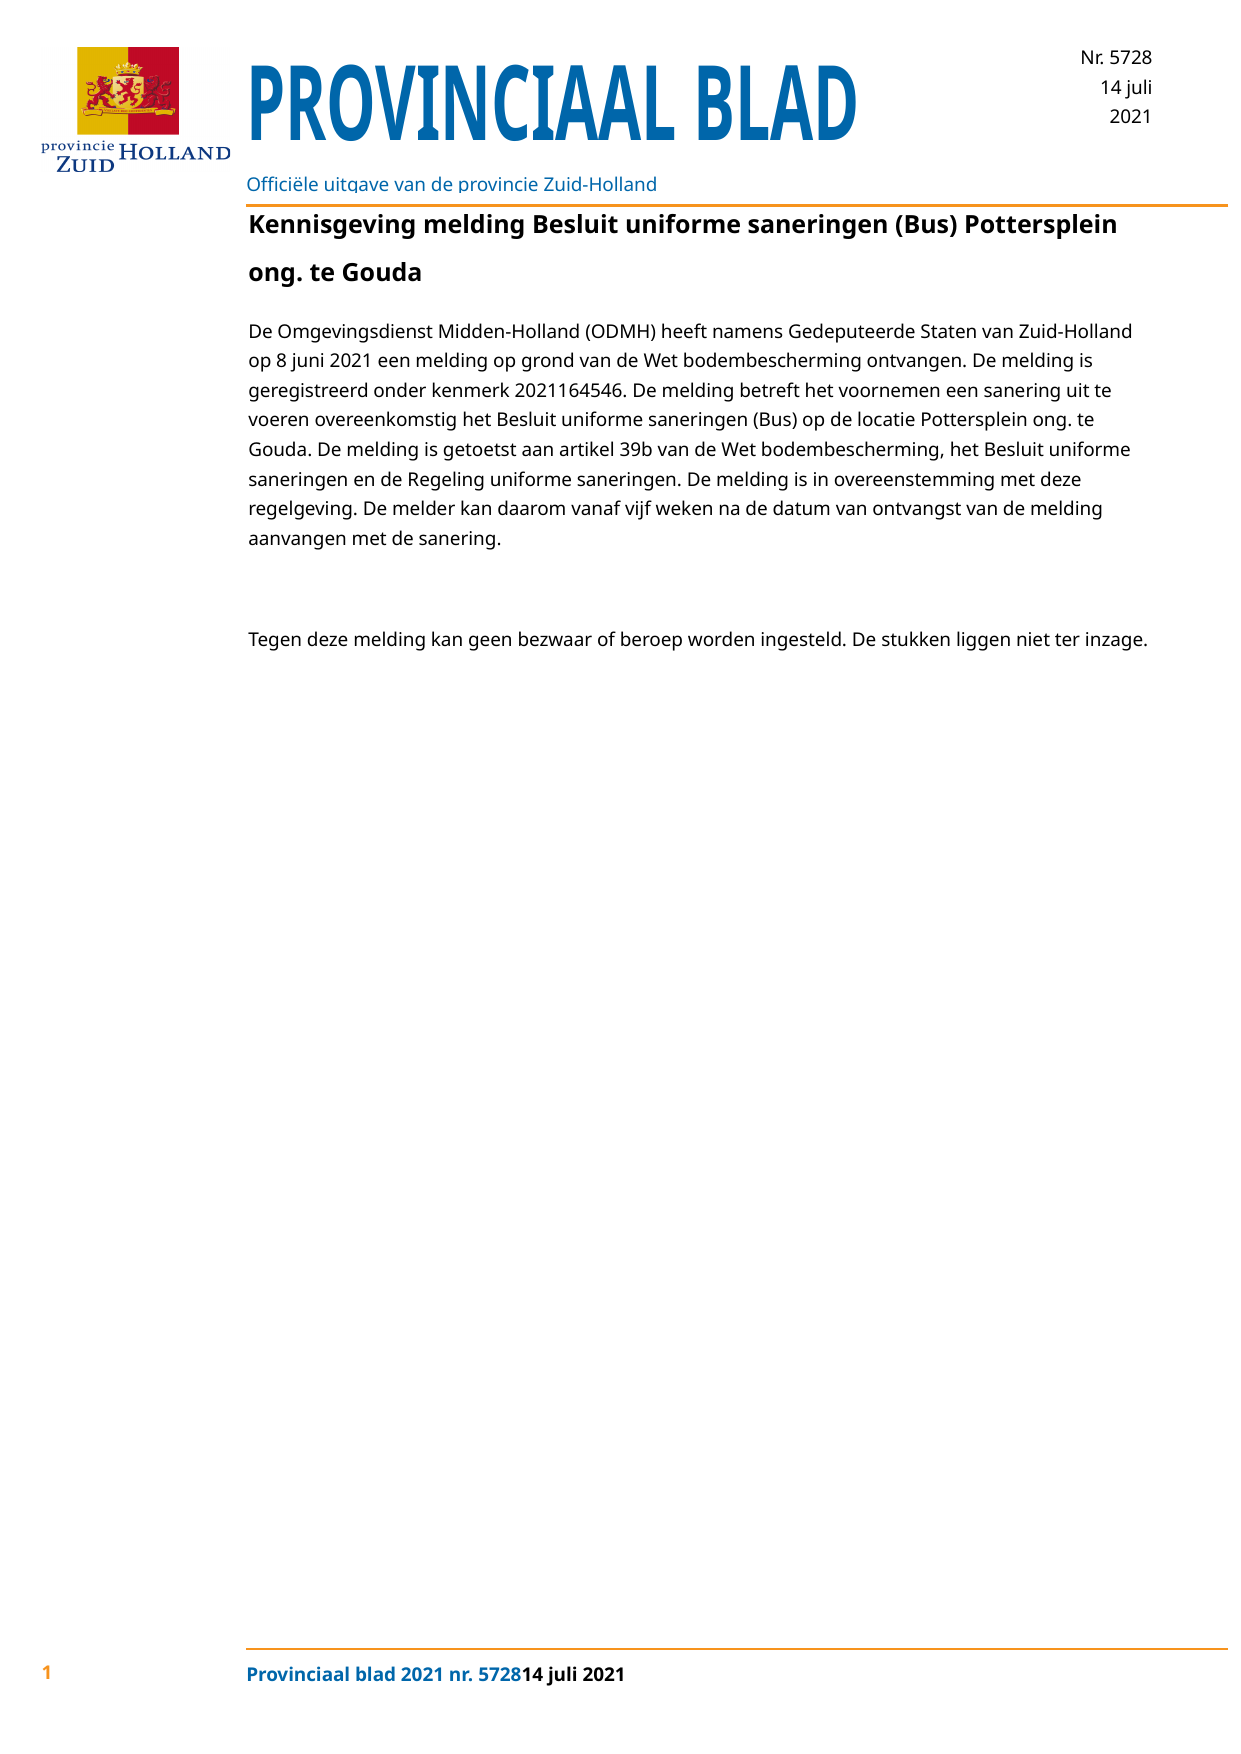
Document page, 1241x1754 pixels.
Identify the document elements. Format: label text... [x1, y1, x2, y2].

text Kennisgeving melding Besluit uniforme saneringen (Bus) Pottersplein ong. te Gouda [248, 207, 1152, 288]
picture [41, 47, 231, 172]
text Tegen deze melding kan geen bezwaar of beroep worden ingesteld. De stukken liggen niet ter inzage. [248, 626, 1152, 652]
text De Omgevingsdienst Midden-Holland (ODMH) heeft namens Gedeputeerde Staten van Zuid-Holland op 8 juni 2021 een melding op grond van de Wet bodembescherming ontvangen. De melding is geregistreerd onder kenmerk 2021164546. De melding betreft het voornemen een sanering uit te voeren overeenkomstig het Besluit uniforme saneringen (Bus) op de locatie Pottersplein ong. te Gouda. De melding is getoetst aan artikel 39b van de Wet bodembescherming, het Besluit uniforme saneringen en de Regeling uniforme saneringen. De melding is in overeenstemming met deze regelgeving. De melder kan daarom vanaf vijf weken na de datum van ontvangst van de melding aanvangen met de sanering. [248, 318, 1152, 551]
